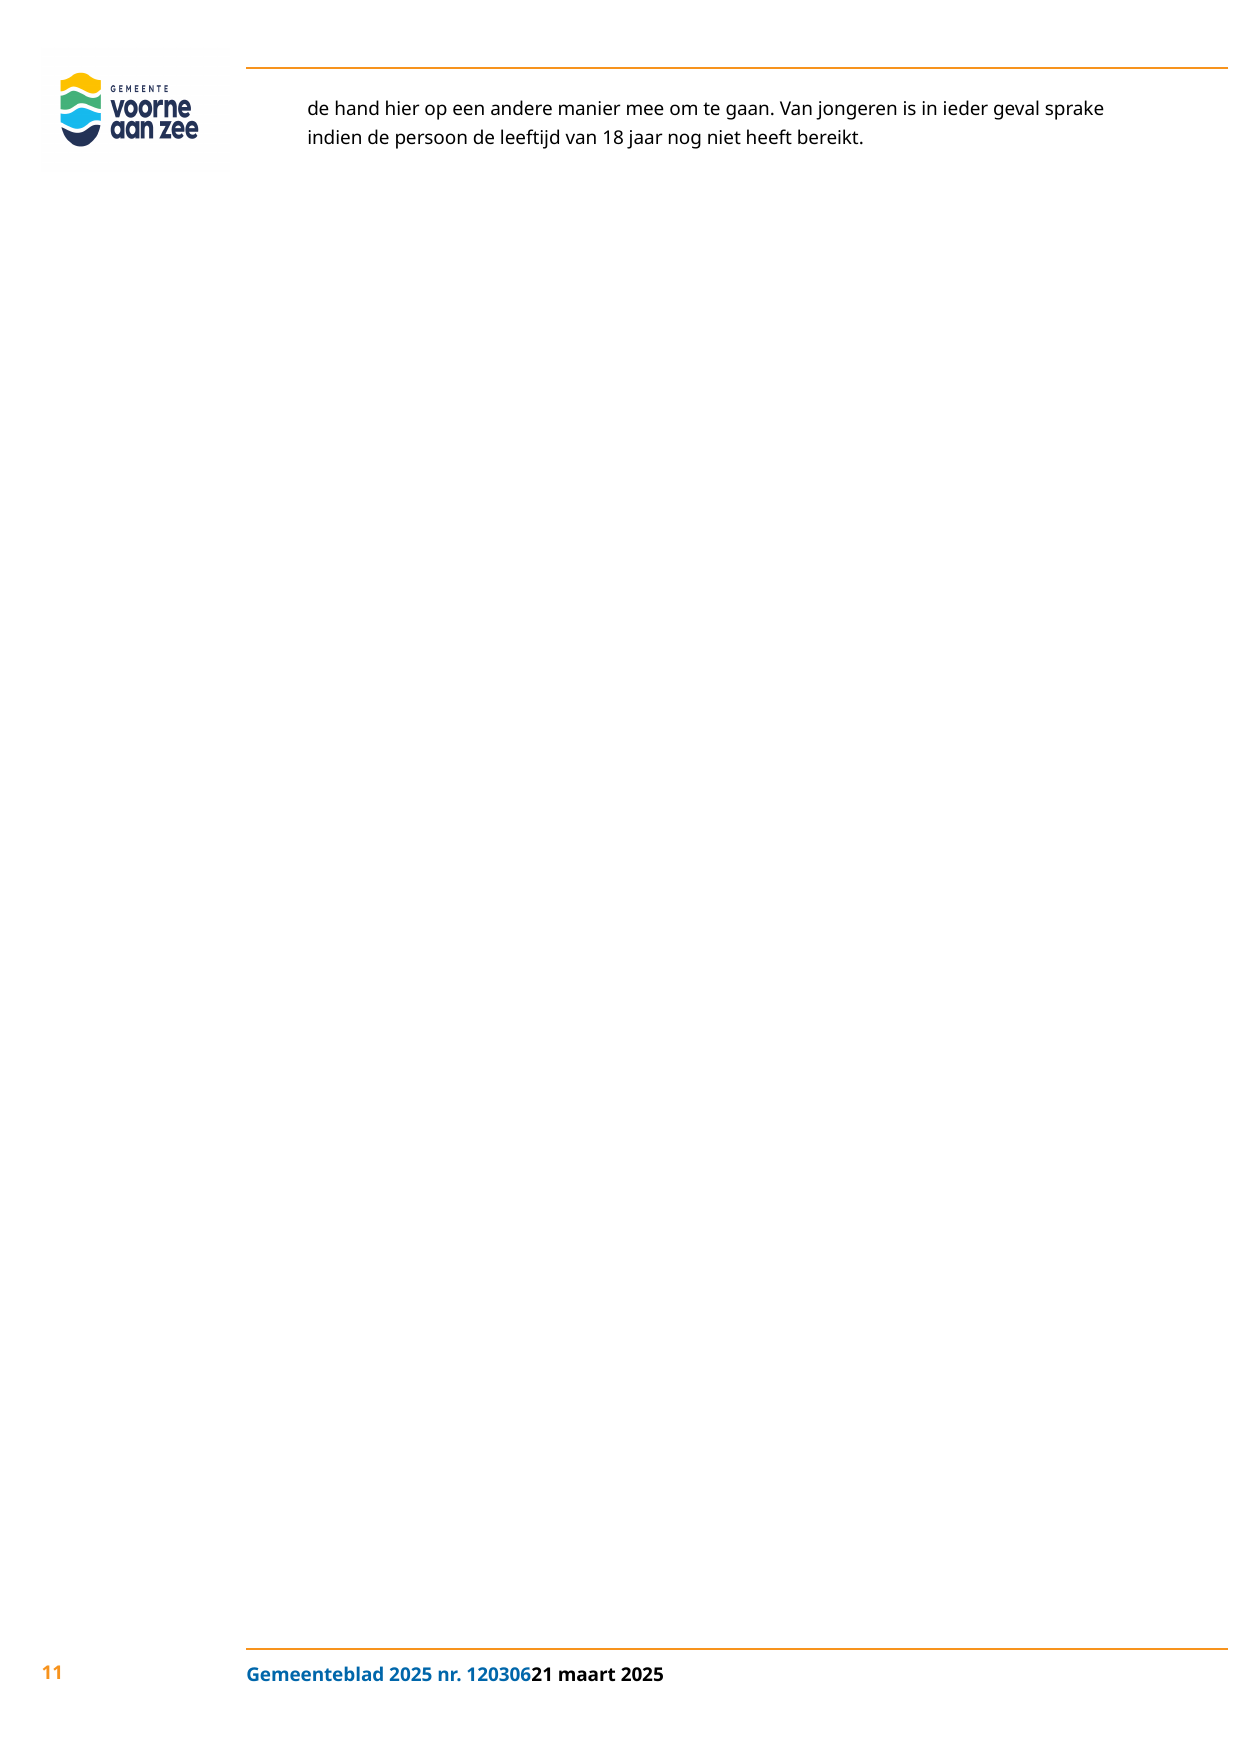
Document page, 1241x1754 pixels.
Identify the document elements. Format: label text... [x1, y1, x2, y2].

list de hand hier op een andere manier mee om te gaan. Van jongeren is in ieder geval sprake indien de persoon de leeftijd van 18 jaar nog niet heeft bereikt. [248, 95, 1152, 150]
picture [41, 47, 231, 172]
